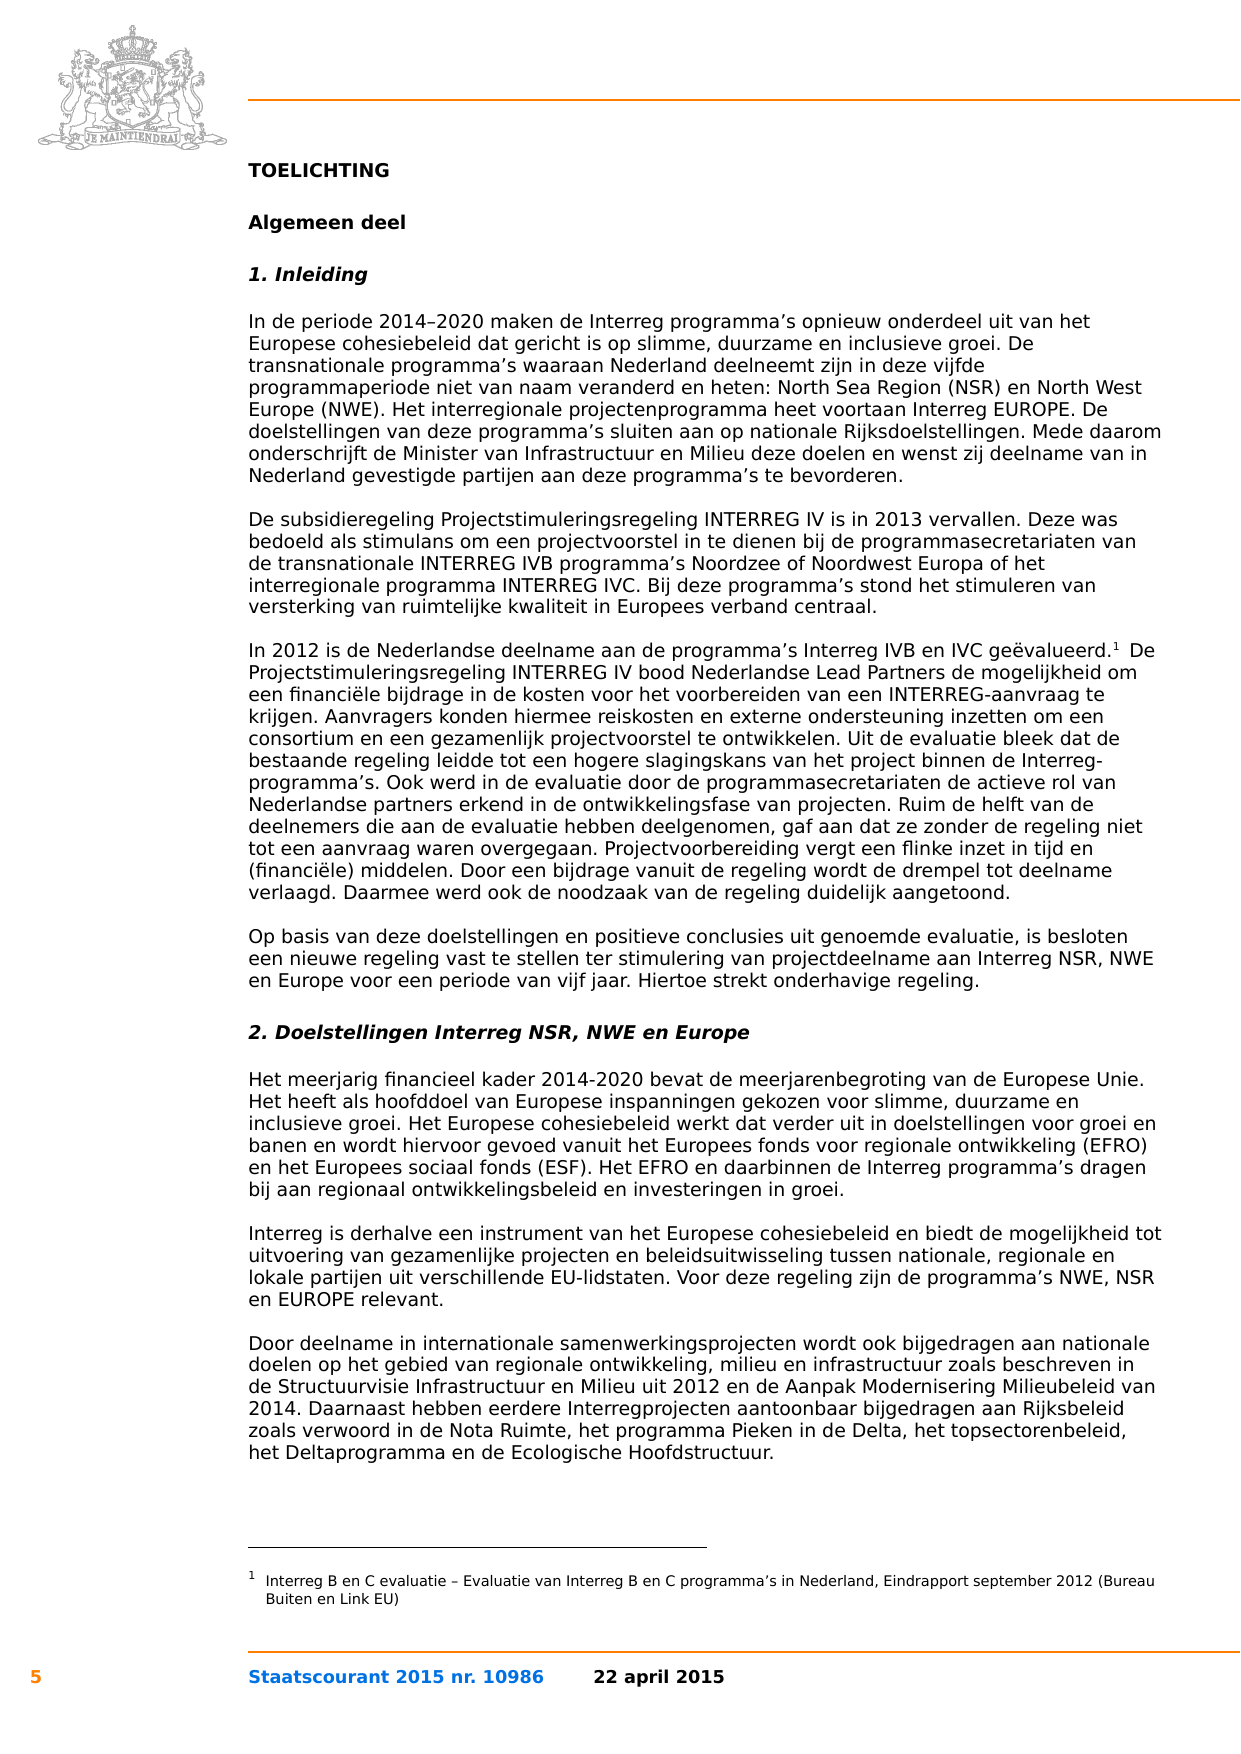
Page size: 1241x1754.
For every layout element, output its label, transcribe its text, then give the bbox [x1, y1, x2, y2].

text De subsidieregeling Projectstimuleringsregeling INTERREG IV is in 2013 vervallen. Deze was bedoeld als stimulans om een projectvoorstel in te dienen bij de programmasecretariaten van de transnationale INTERREG IVB programma’s Noordzee of Noordwest Europa of het interregionale programma INTERREG IVC. Bij deze programma’s stond het stimuleren van versterking van ruimtelijke kwaliteit in Europees verband centraal. [248, 508, 1163, 618]
text In 2012 is de Nederlandse deelname aan de programma’s Interreg IVB en IVC geëvalueerd. De Projectstimuleringsregeling INTERREG IV bood Nederlandse Lead Partners de mogelijkheid om een financiële bijdrage in de kosten voor het voorbereiden van een INTERREG-aanvraag te krijgen. Aanvragers konden hiermee reiskosten en externe ondersteuning inzetten om een consortium en een gezamenlijk projectvoorstel te ontwikkelen. Uit de evaluatie bleek dat de bestaande regeling leidde tot een hogere slagingskans van het project binnen de Interreg-programma’s. Ook werd in de evaluatie door de programmasecretariaten de actieve rol van Nederlandse partners erkend in de ontwikkelingsfase van projecten. Ruim de helft van de deelnemers die aan de evaluatie hebben deelgenomen, gaf aan dat ze zonder de regeling niet tot een aanvraag waren overgegaan. Projectvoorbereiding vergt een flinke inzet in tijd en (financiële) middelen. Door een bijdrage vanuit de regeling wordt de drempel tot deelname verlaagd. Daarmee werd ook de noodzaak van de regeling duidelijk aangetoond. [248, 640, 1163, 904]
text Interreg B en C evaluatie – Evaluatie van Interreg B en C programma’s in Nederland, Eindrapport september 2012 (Bureau Buiten en Link EU) [248, 1569, 1163, 1608]
text Het meerjarig financieel kader 2014-2020 bevat de meerjarenbegroting van de Europese Unie. Het heeft als hoofddoel van Europese inspanningen gekozen voor slimme, duurzame en inclusieve groei. Het Europese cohesiebeleid werkt dat verder uit in doelstellingen voor groei en banen en wordt hiervoor gevoed vanuit het Europees fonds voor regionale ontwikkeling (EFRO) en het Europees sociaal fonds (ESF). Het EFRO en daarbinnen de Interreg programma’s dragen bij aan regionaal ontwikkelingsbeleid en investeringen in groei. [248, 1069, 1163, 1201]
subtitle 1. Inleiding [248, 264, 1163, 286]
subtitle Algemeen deel [248, 212, 1163, 234]
picture [38, 25, 227, 150]
text Op basis van deze doelstellingen en positieve conclusies uit genoemde evaluatie, is besloten een nieuwe regeling vast te stellen ter stimulering van projectdeelname aan Interreg NSR, NWE en Europe voor een periode van vijf jaar. Hiertoe strekt onderhavige regeling. [248, 926, 1163, 992]
subtitle TOELICHTING [248, 160, 1163, 182]
text Interreg is derhalve een instrument van het Europese cohesiebeleid en biedt de mogelijkheid tot uitvoering van gezamenlijke projecten en beleidsuitwisseling tussen nationale, regionale en lokale partijen uit verschillende EU-lidstaten. Voor deze regeling zijn de programma’s NWE, NSR en EUROPE relevant. [248, 1223, 1163, 1311]
subtitle 2. Doelstellingen Interreg NSR, NWE en Europe [248, 1022, 1163, 1044]
text Door deelname in internationale samenwerkingsprojecten wordt ook bijgedragen aan nationale doelen op het gebied van regionale ontwikkeling, milieu en infrastructuur zoals beschreven in de Structuurvisie Infrastructuur en Milieu uit 2012 en de Aanpak Modernisering Milieubeleid van 2014. Daarnaast hebben eerdere Interregprojecten aantoonbaar bijgedragen aan Rijksbeleid zoals verwoord in de Nota Ruimte, het programma Pieken in de Delta, het topsectorenbeleid, het Deltaprogramma en de Ecologische Hoofdstructuur. [248, 1332, 1163, 1464]
text In de periode 2014–2020 maken de Interreg programma’s opnieuw onderdeel uit van het Europese cohesiebeleid dat gericht is op slimme, duurzame en inclusieve groei. De transnationale programma’s waaraan Nederland deelneemt zijn in deze vijfde programmaperiode niet van naam veranderd en heten: North Sea Region (NSR) en North West Europe (NWE). Het interregionale projectenprogramma heet voortaan Interreg EUROPE. De doelstellingen van deze programma’s sluiten aan op nationale Rijksdoelstellingen. Mede daarom onderschrijft de Minister van Infrastructuur en Milieu deze doelen en wenst zij deelname van in Nederland gevestigde partijen aan deze programma’s te bevorderen. [248, 311, 1163, 487]
